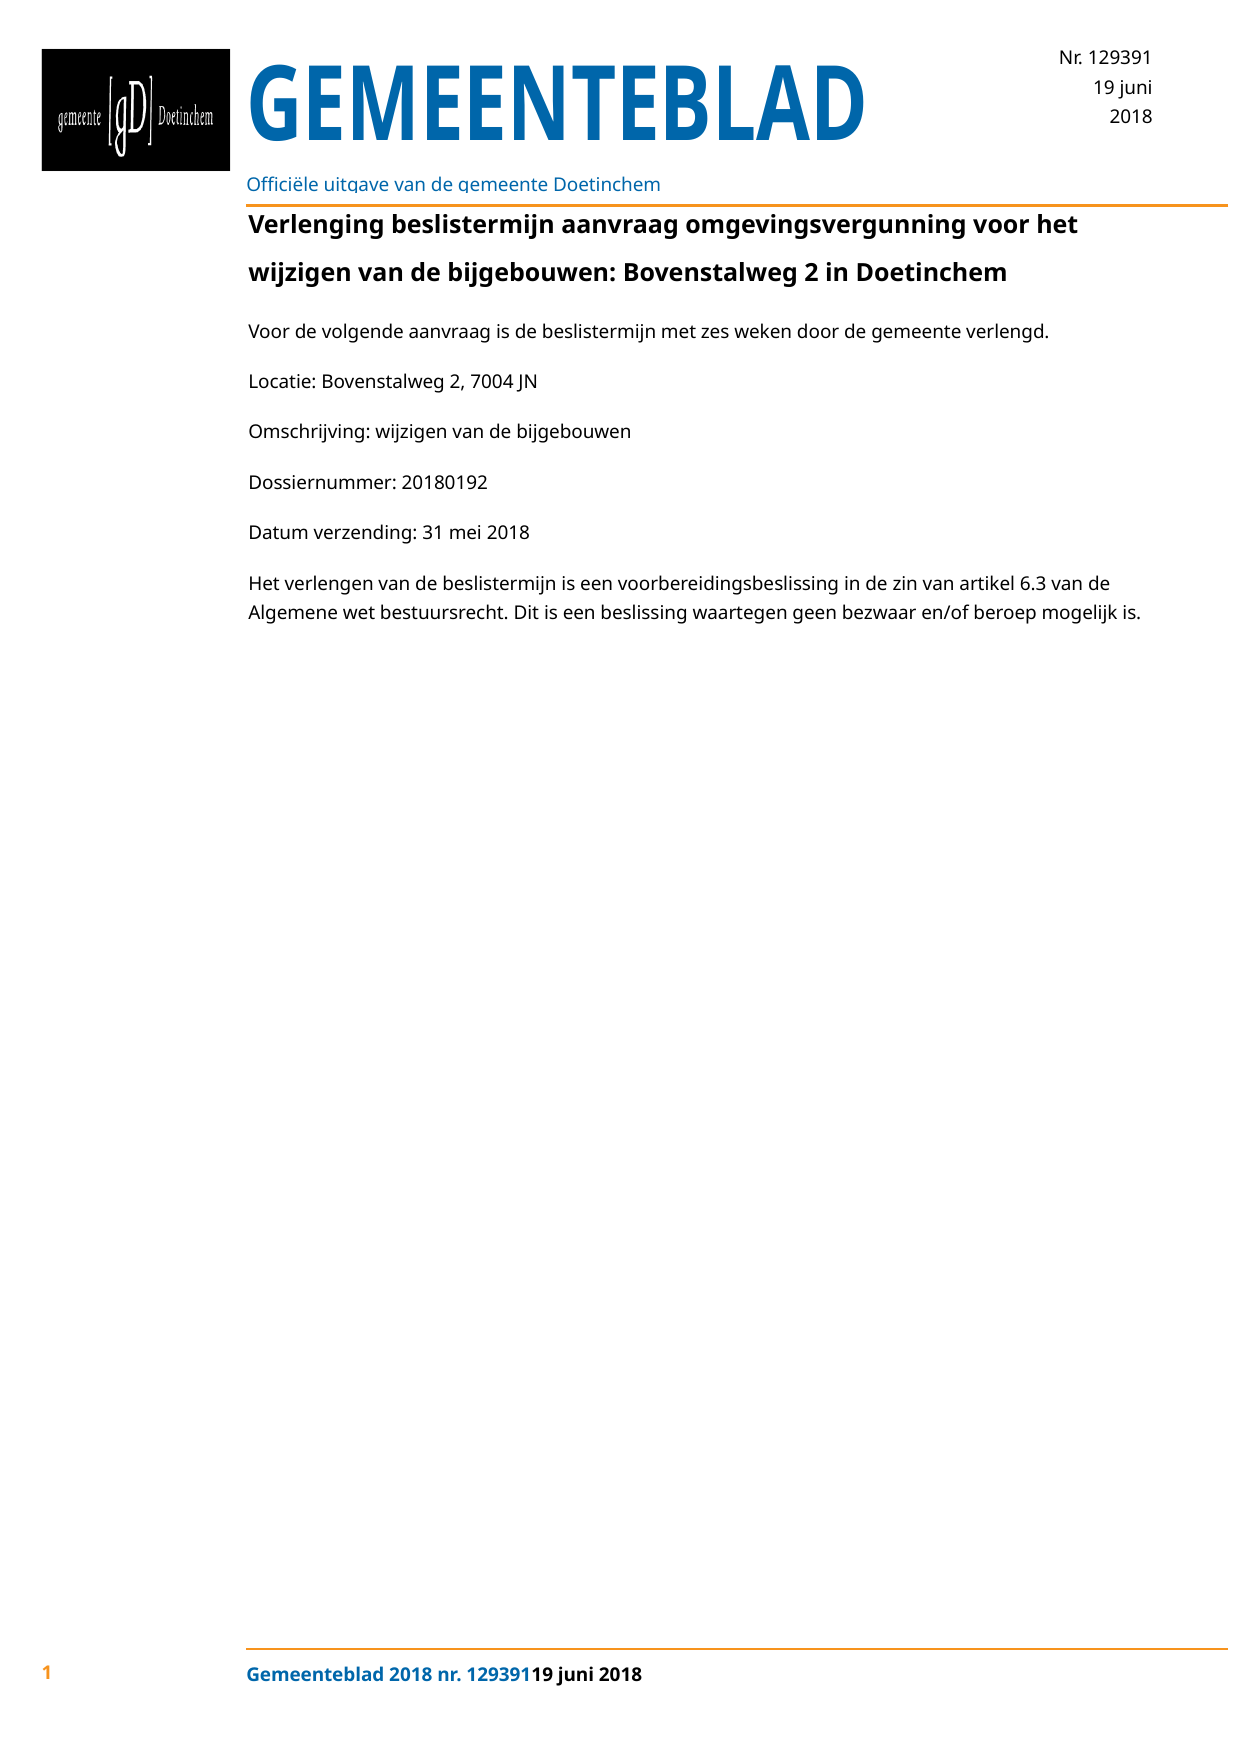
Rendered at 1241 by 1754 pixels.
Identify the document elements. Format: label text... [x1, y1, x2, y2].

text Omschrijving: wijzigen van de bijgebouwen [248, 419, 1152, 444]
text Het verlengen van de beslistermijn is een voorbereidingsbeslissing in de zin van artikel 6.3 van de Algemene wet bestuursrecht. Dit is een beslissing waartegen geen bezwaar en/of beroep mogelijk is. [248, 570, 1152, 625]
text Datum verzending: 31 mei 2018 [248, 519, 1152, 545]
text Locatie: Bovenstalweg 2, 7004 JN [248, 368, 1152, 394]
text Voor de volgende aanvraag is de beslistermijn met zes weken door de gemeente verlengd. [248, 318, 1152, 344]
text Verlenging beslistermijn aanvraag omgevingsvergunning voor het wijzigen van de bijgebouwen: Bovenstalweg 2 in Doetinchem [248, 207, 1152, 288]
text Dossiernummer: 20180192 [248, 469, 1152, 495]
picture [41, 47, 231, 172]
